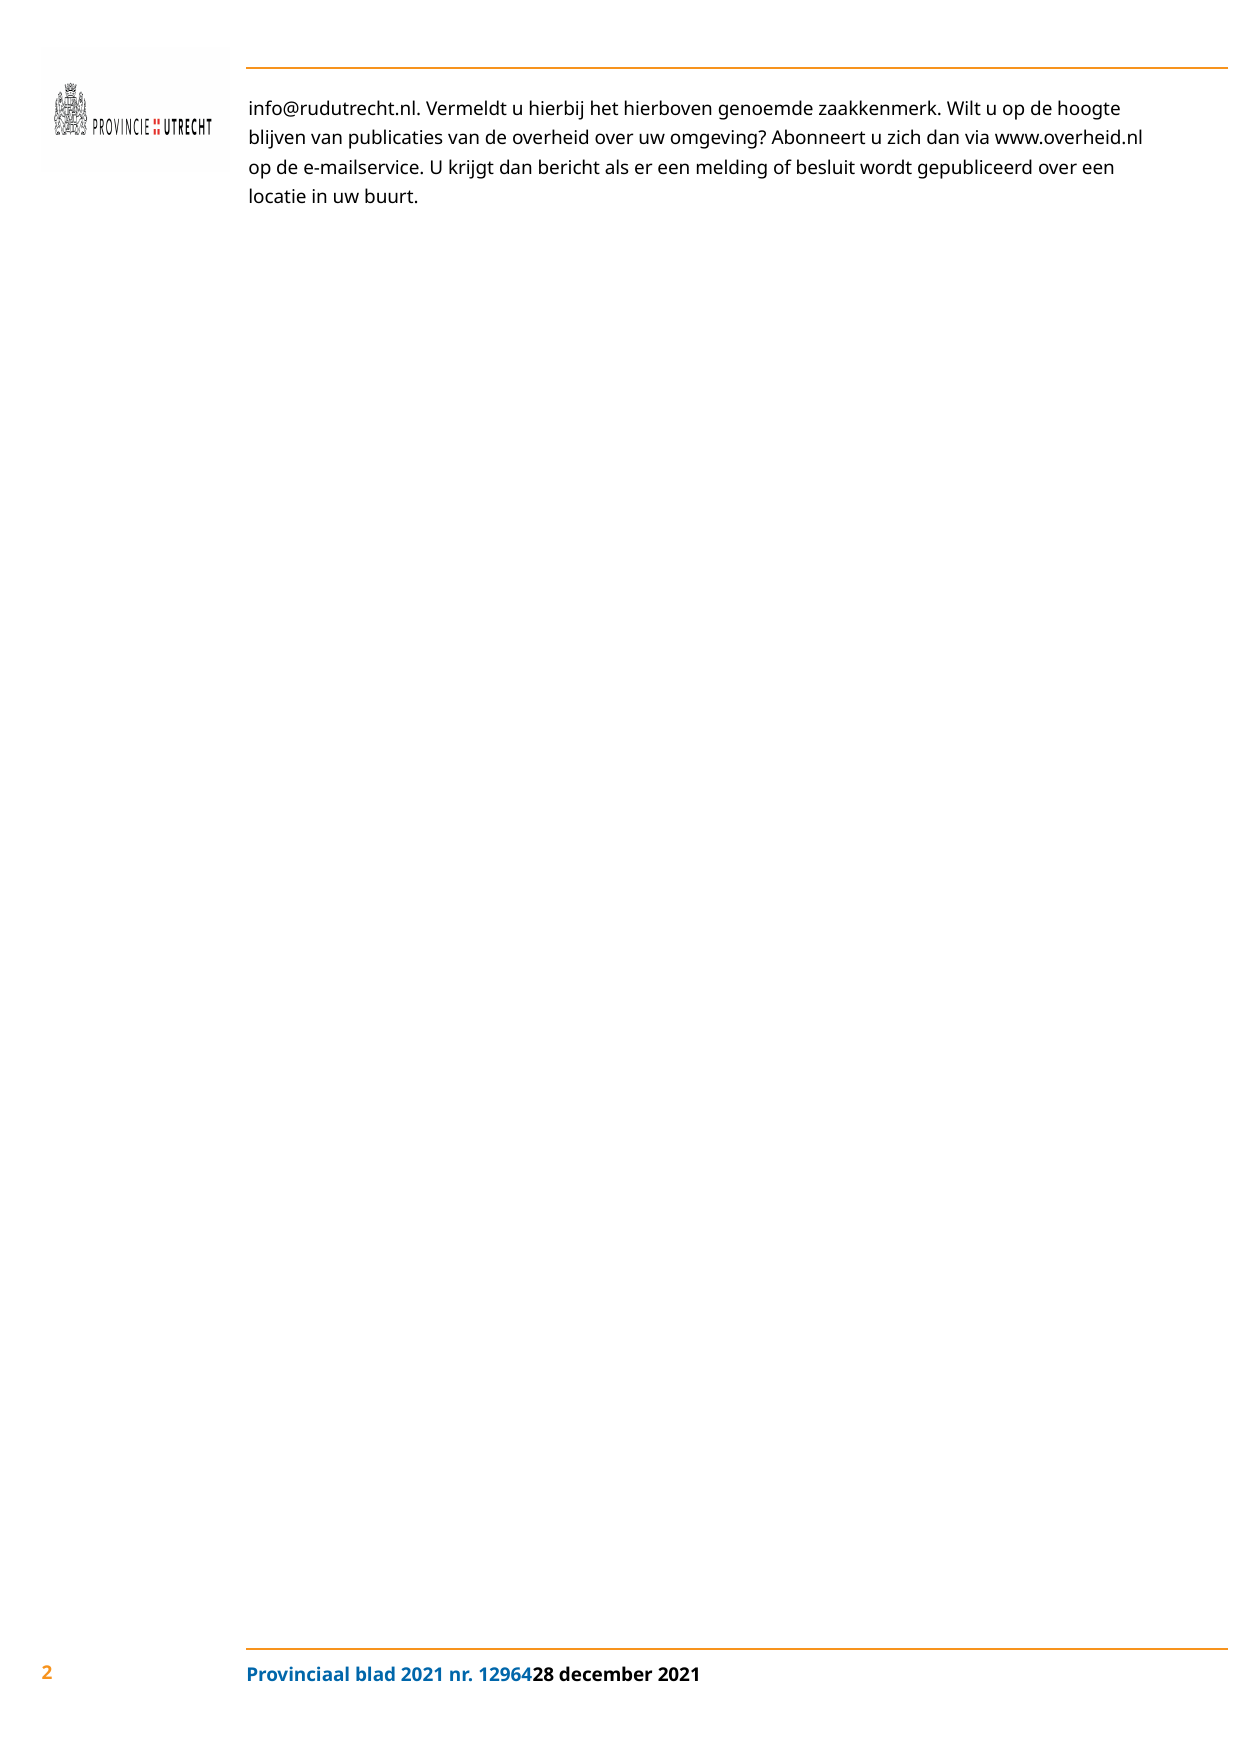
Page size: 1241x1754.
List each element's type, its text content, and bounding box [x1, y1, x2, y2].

picture [41, 47, 231, 172]
text info@rudutrecht.nl. Vermeldt u hierbij het hierboven genoemde zaakkenmerk. Wilt u op de hoogte blijven van publicaties van de overheid over uw omgeving? Abonneert u zich dan via www.overheid.nl op de e-mailservice. U krijgt dan bericht als er een melding of besluit wordt gepubliceerd over een locatie in uw buurt. [248, 95, 1152, 209]
